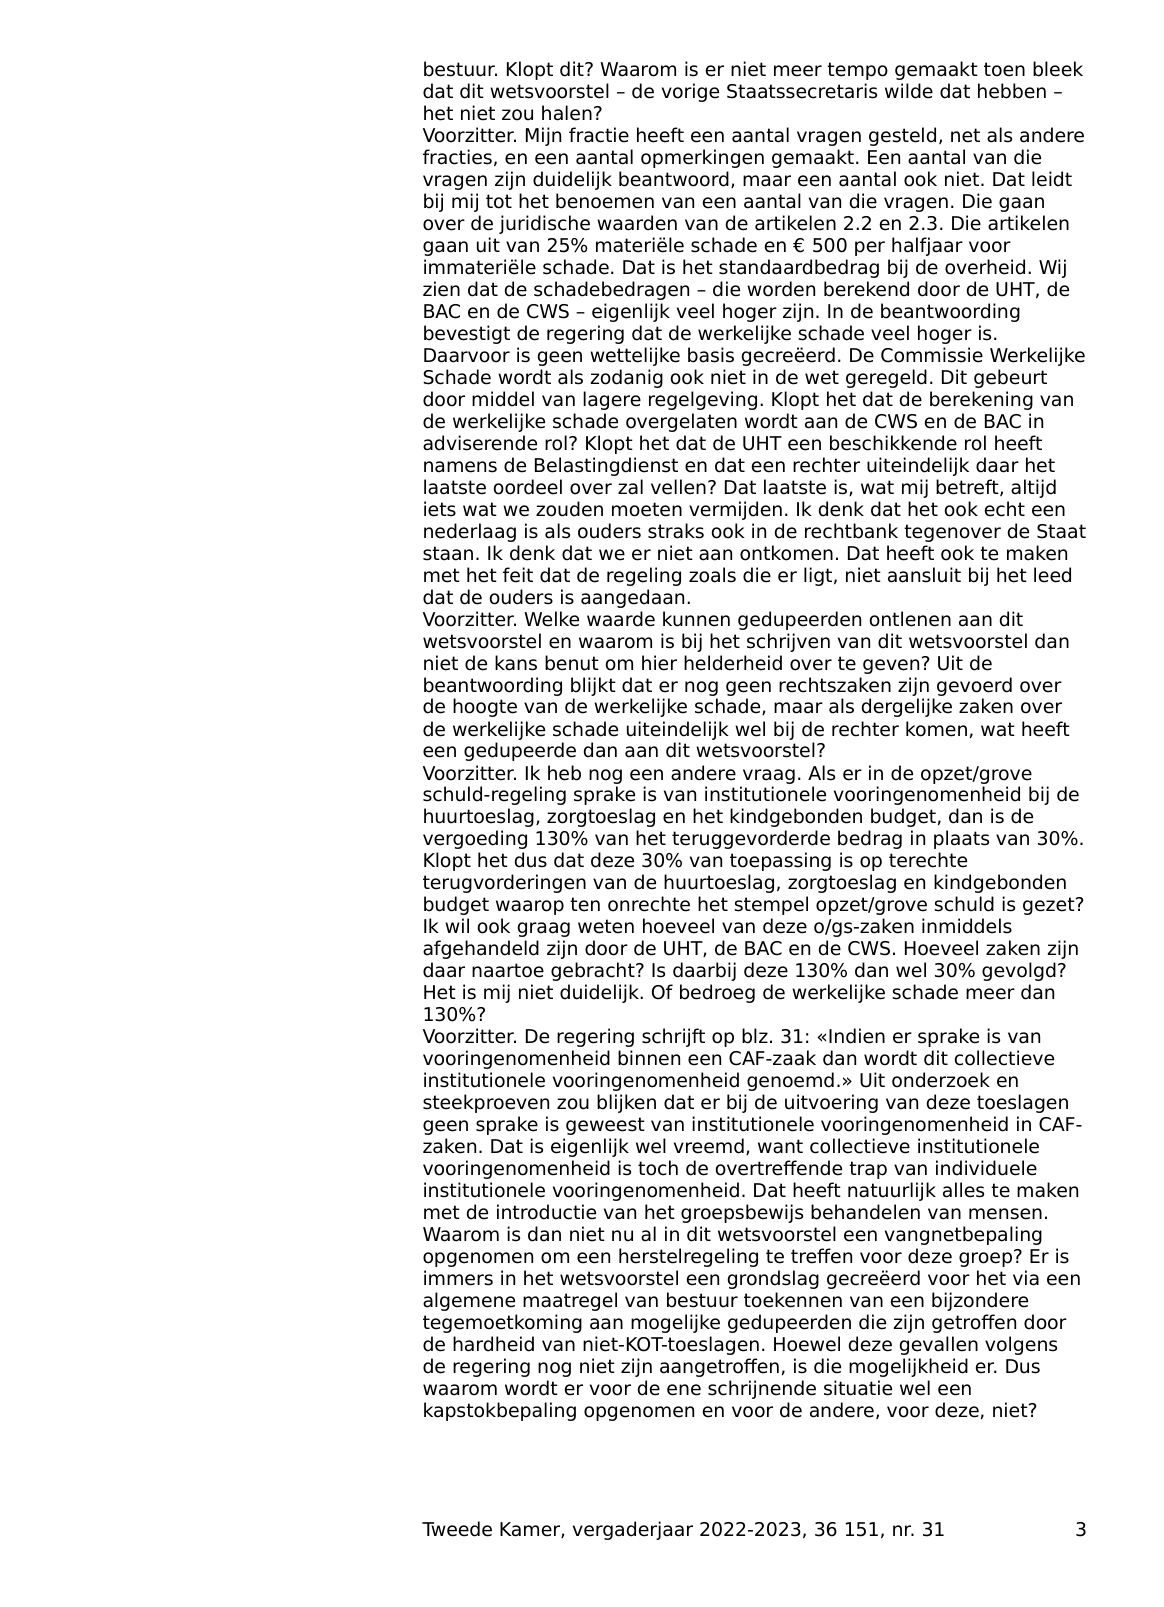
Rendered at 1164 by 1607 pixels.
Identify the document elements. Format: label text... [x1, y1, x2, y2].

text Voorzitter. Welke waarde kunnen gedupeerden ontlenen aan dit wetsvoorstel en waarom is bij het schrijven van dit wetsvoorstel dan niet de kans benut om hier helderheid over te geven? Uit de beantwoording blijkt dat er nog geen rechtszaken zijn gevoerd over de hoogte van de werkelijke schade, maar als dergelijke zaken over de werkelijke schade uiteindelijk wel bij de rechter komen, wat heeft een gedupeerde dan aan dit wetsvoorstel? [422, 608, 1087, 762]
text Voorzitter. De regering schrijft op blz. 31: «Indien er sprake is van vooringenomenheid binnen een CAF-zaak dan wordt dit collectieve institutionele vooringenomenheid genoemd.» Uit onderzoek en steekproeven zou blijken dat er bij de uitvoering van deze toeslagen geen sprake is geweest van institutionele vooringenomenheid in CAF-zaken. Dat is eigenlijk wel vreemd, want collectieve institutionele vooringenomenheid is toch de overtreffende trap van individuele institutionele vooringenomenheid. Dat heeft natuurlijk alles te maken met de introductie van het groepsbewijs behandelen van mensen. Waarom is dan niet nu al in dit wetsvoorstel een vangnetbepaling opgenomen om een herstelregeling te treffen voor deze groep? Er is immers in het wetsvoorstel een grondslag gecreëerd voor het via een algemene maatregel van bestuur toekennen van een bijzondere tegemoetkoming aan mogelijke gedupeerden die zijn getroffen door de hardheid van niet-KOT-toeslagen. Hoewel deze gevallen volgens de regering nog niet zijn aangetroffen, is die mogelijkheid er. Dus waarom wordt er voor de ene schrijnende situatie wel een kapstokbepaling opgenomen en voor de andere, voor deze, niet? [422, 1026, 1087, 1422]
text Voorzitter. Mijn fractie heeft een aantal vragen gesteld, net als andere fracties, en een aantal opmerkingen gemaakt. Een aantal van die vragen zijn duidelijk beantwoord, maar een aantal ook niet. Dat leidt bij mij tot het benoemen van een aantal van die vragen. Die gaan over de juridische waarden van de artikelen 2.2 en 2.3. Die artikelen gaan uit van 25% materiële schade en € 500 per halfjaar voor immateriële schade. Dat is het standaardbedrag bij de overheid. Wij zien dat de schadebedragen – die worden berekend door de UHT, de BAC en de CWS – eigenlijk veel hoger zijn. In de beantwoording bevestigt de regering dat de werkelijke schade veel hoger is. Daarvoor is geen wettelijke basis gecreëerd. De Commissie Werkelijke Schade wordt als zodanig ook niet in de wet geregeld. Dit gebeurt door middel van lagere regelgeving. Klopt het dat de berekening van de werkelijke schade overgelaten wordt aan de CWS en de BAC in adviserende rol? Klopt het dat de UHT een beschikkende rol heeft namens de Belastingdienst en dat een rechter uiteindelijk daar het laatste oordeel over zal vellen? Dat laatste is, wat mij betreft, altijd iets wat we zouden moeten vermijden. Ik denk dat het ook echt een nederlaag is als ouders straks ook in de rechtbank tegenover de Staat staan. Ik denk dat we er niet aan ontkomen. Dat heeft ook te maken met het feit dat de regeling zoals die er ligt, niet aansluit bij het leed dat de ouders is aangedaan. [422, 125, 1087, 608]
text bestuur. Klopt dit? Waarom is er niet meer tempo gemaakt toen bleek dat dit wetsvoorstel – de vorige Staatssecretaris wilde dat hebben – het niet zou halen? [422, 59, 1087, 125]
text Voorzitter. Ik heb nog een andere vraag. Als er in de opzet/grove schuld-regeling sprake is van institutionele vooringenomenheid bij de huurtoeslag, zorgtoeslag en het kindgebonden budget, dan is de vergoeding 130% van het teruggevorderde bedrag in plaats van 30%. Klopt het dus dat deze 30% van toepassing is op terechte terugvorderingen van de huurtoeslag, zorgtoeslag en kindgebonden budget waarop ten onrechte het stempel opzet/grove schuld is gezet? Ik wil ook graag weten hoeveel van deze o/gs-zaken inmiddels afgehandeld zijn door de UHT, de BAC en de CWS. Hoeveel zaken zijn daar naartoe gebracht? Is daarbij deze 130% dan wel 30% gevolgd? Het is mij niet duidelijk. Of bedroeg de werkelijke schade meer dan 130%? [422, 762, 1087, 1026]
